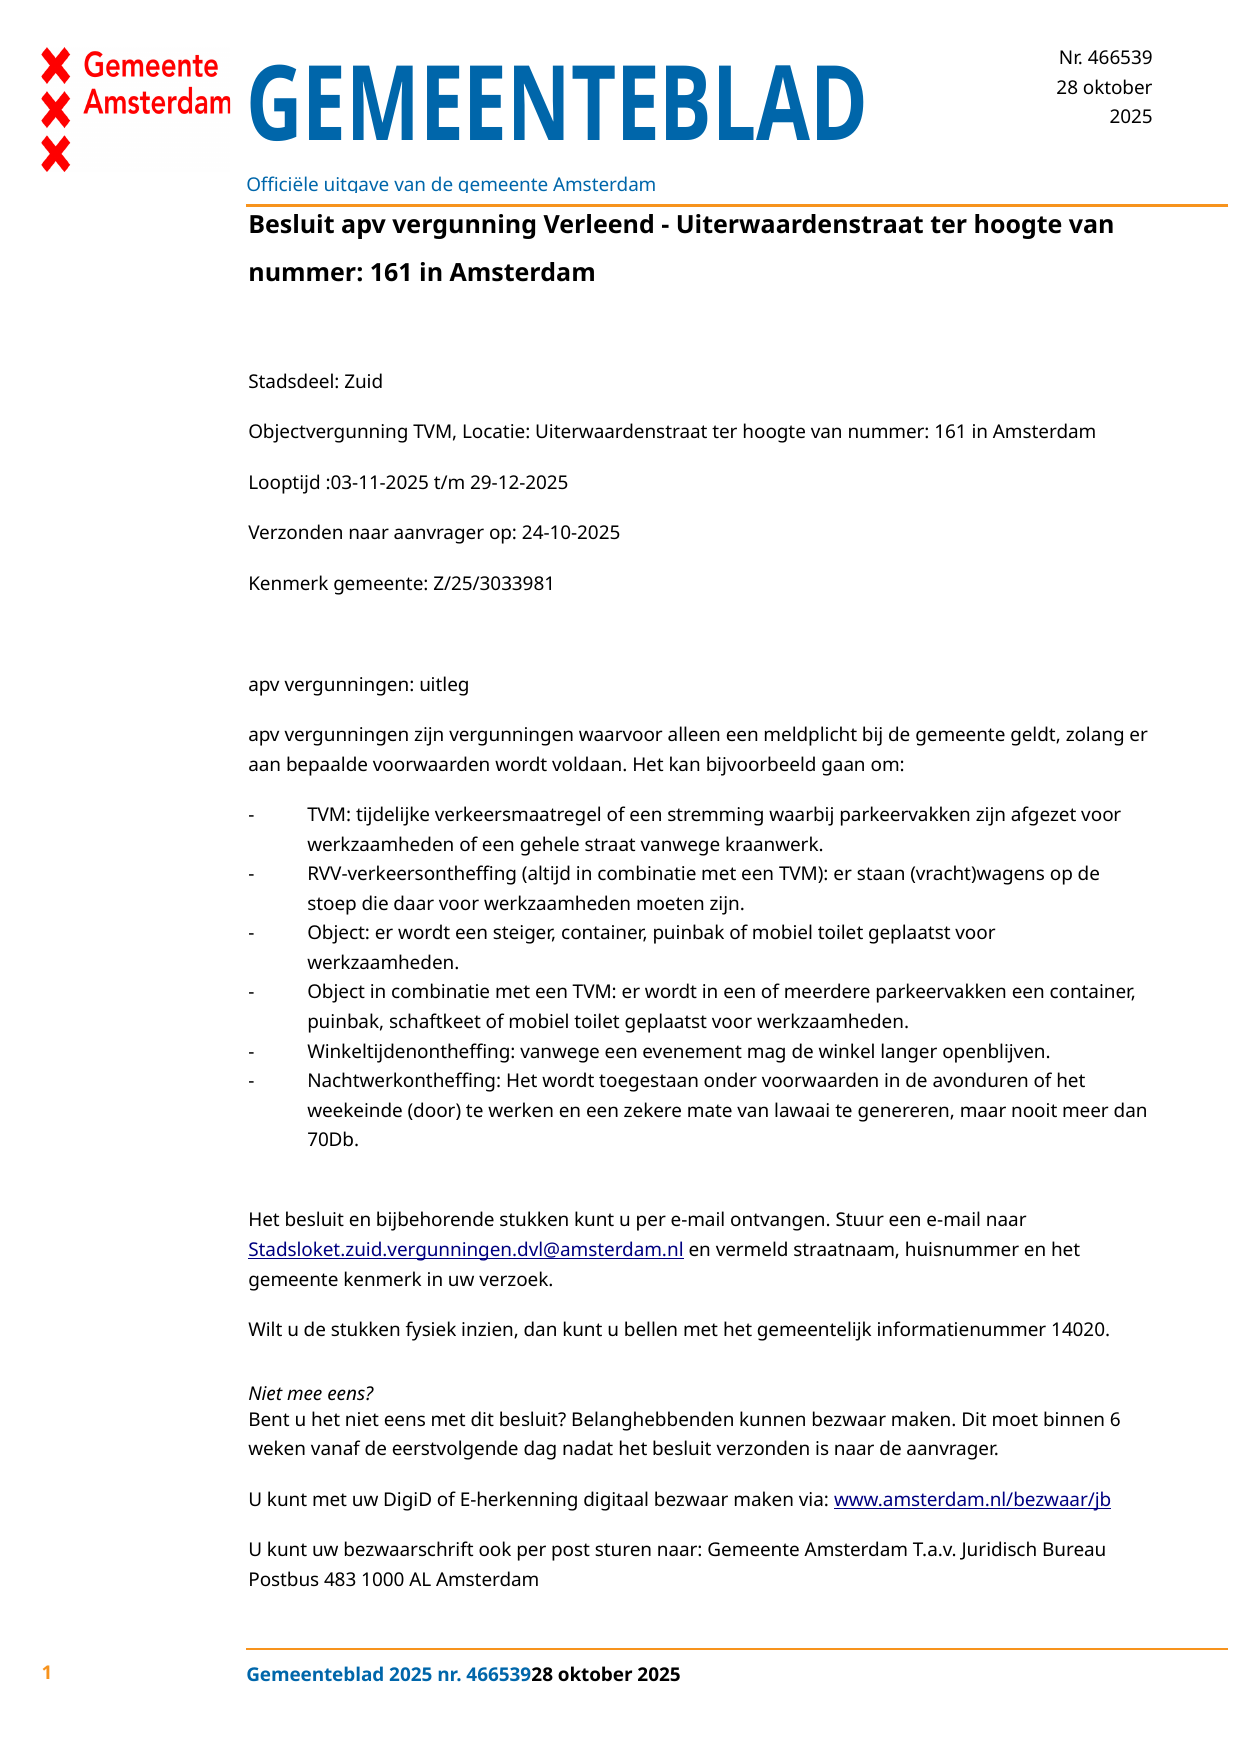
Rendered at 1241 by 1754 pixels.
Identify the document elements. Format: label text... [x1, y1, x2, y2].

list RVV-verkeersontheffing (altijd in combinatie met een TVM): er staan (vracht)wagens op de stoep die daar voor werkzaamheden moeten zijn. [248, 860, 1152, 916]
text Stadsdeel: Zuid [248, 368, 1152, 394]
text Objectvergunning TVM, Locatie: Uiterwaardenstraat ter hoogte van nummer: 161 in Amsterdam [248, 419, 1152, 444]
text Verzonden naar aanvrager op: 24-10-2025 [248, 519, 1152, 545]
picture [41, 47, 231, 172]
text U kunt uw bezwaarschrift ook per post sturen naar: Gemeente Amsterdam T.a.v. Juridisch Bureau Postbus 483 1000 AL Amsterdam [248, 1536, 1152, 1592]
text U kunt met uw DigiD of E-herkenning digitaal bezwaar maken via: www.amsterdam.nl/bezwaar/jb [248, 1486, 1152, 1512]
text apv vergunningen zijn vergunningen waarvoor alleen een meldplicht bij de gemeente geldt, zolang er aan bepaalde voorwaarden wordt voldaan. Het kan bijvoorbeeld gaan om: [248, 721, 1152, 777]
text Bent u het niet eens met dit besluit? Belanghebbenden kunnen bezwaar maken. Dit moet binnen 6 weken vanaf de eerstvolgende dag nadat het besluit verzonden is naar de aanvrager. [248, 1406, 1152, 1461]
list TVM: tijdelijke verkeersmaatregel of een stremming waarbij parkeervakken zijn afgezet voor werkzaamheden of een gehele straat vanwege kraanwerk. [248, 801, 1152, 857]
text Looptijd :03-11-2025 t/m 29-12-2025 [248, 469, 1152, 495]
list Object: er wordt een steiger, container, puinbak of mobiel toilet geplaatst voor werkzaamheden. [248, 919, 1152, 975]
text Kenmerk gemeente: Z/25/3033981 [248, 570, 1152, 596]
list Object in combinatie met een TVM: er wordt in een of meerdere parkeervakken een container, puinbak, schaftkeet of mobiel toilet geplaatst voor werkzaamheden. [248, 979, 1152, 1034]
text apv vergunningen: uitleg [248, 671, 1152, 697]
text Wilt u de stukken fysiek inzien, dan kunt u bellen met het gemeentelijk informatienummer 14020. [248, 1316, 1152, 1342]
text Niet mee eens? [248, 1380, 1152, 1406]
list Nachtwerkontheffing: Het wordt toegestaan onder voorwaarden in de avonduren of het weekeinde (door) te werken en een zekere mate van lawaai te genereren, maar nooit meer dan 70Db. [248, 1067, 1152, 1152]
text Het besluit en bijbehorende stukken kunt u per e-mail ontvangen. Stuur een e-mail naar Stadsloket.zuid.vergunningen.dvl@amsterdam.nl en vermeld straatnaam, huisnummer en het gemeente kenmerk in uw verzoek. [248, 1207, 1152, 1292]
list Winkeltijdenontheffing: vanwege een evenement mag de winkel langer openblijven. [248, 1038, 1152, 1064]
text Besluit apv vergunning Verleend - Uiterwaardenstraat ter hoogte van nummer: 161 in Amsterdam [248, 207, 1152, 288]
